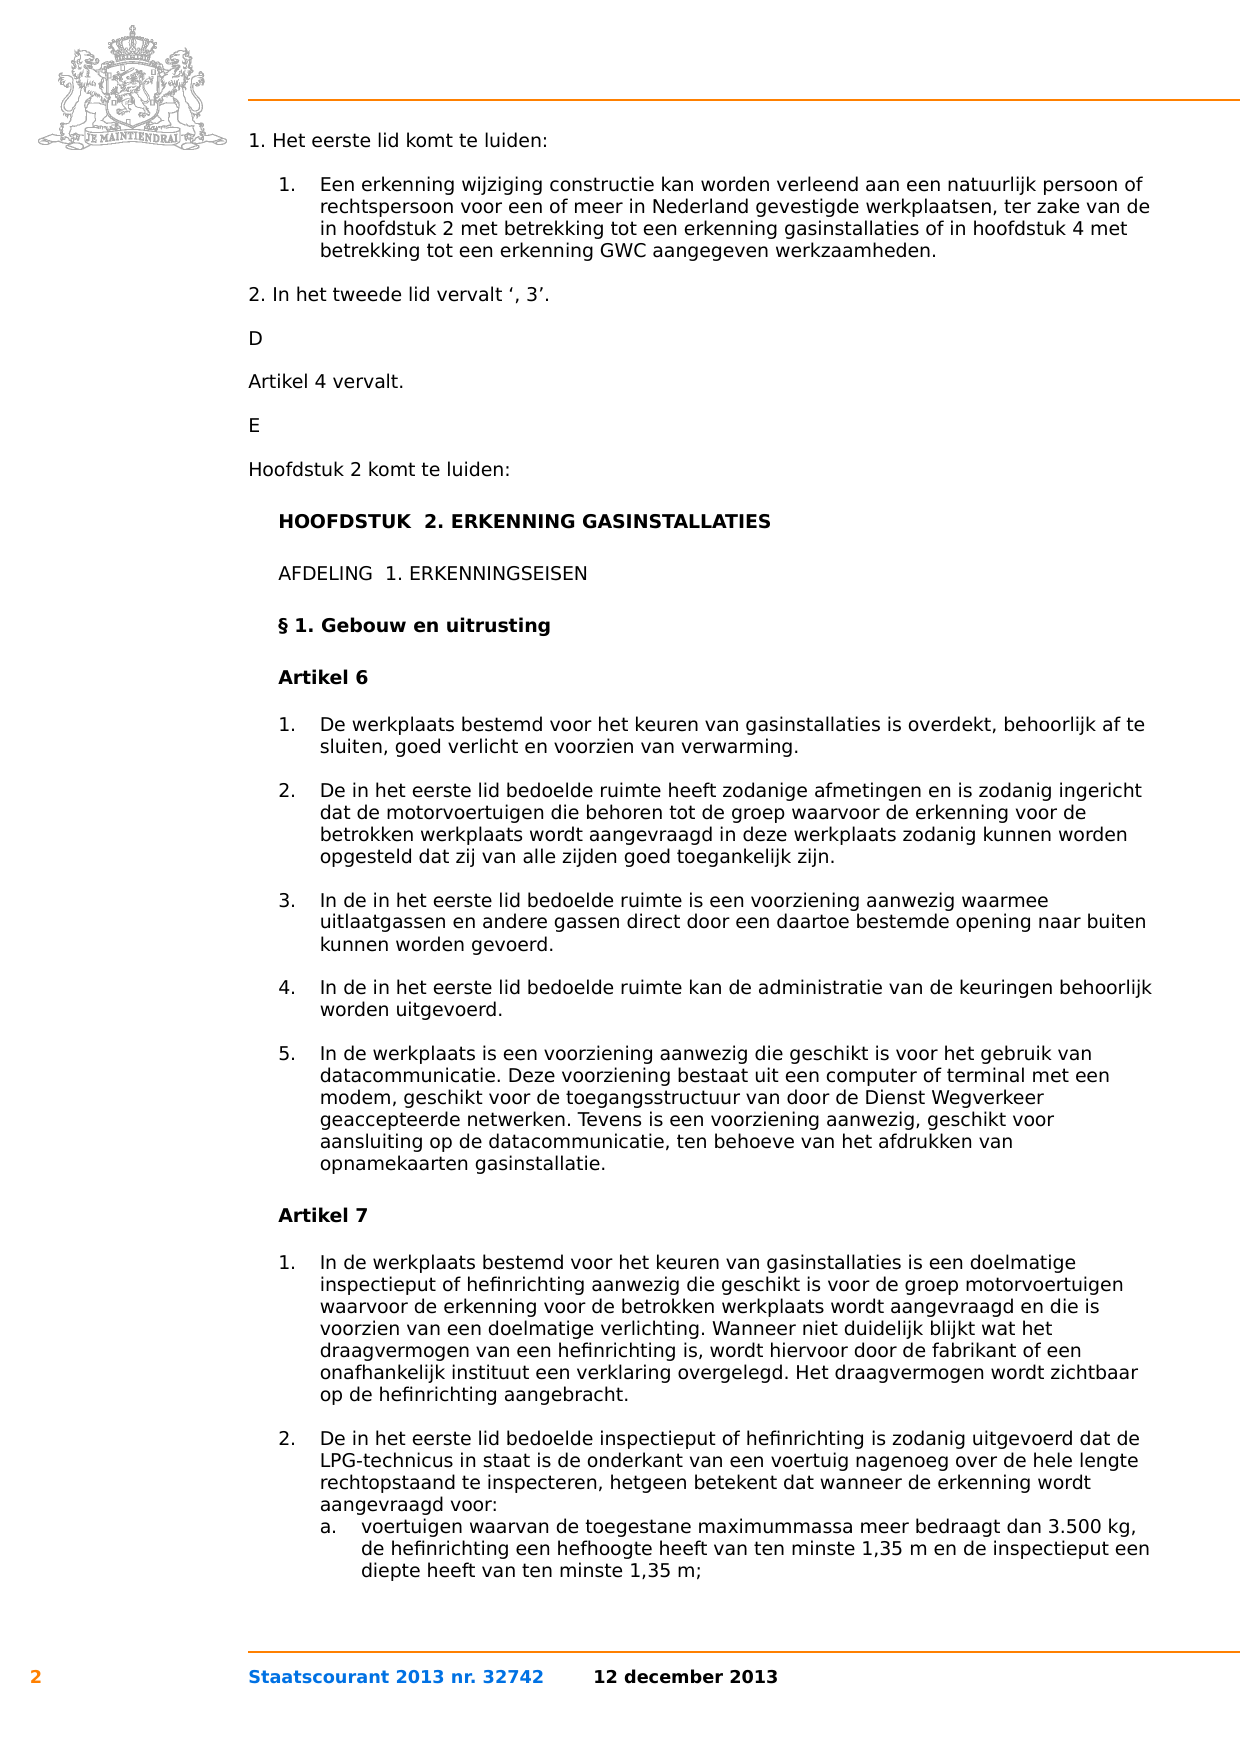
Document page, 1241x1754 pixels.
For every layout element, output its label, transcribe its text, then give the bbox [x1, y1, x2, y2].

text 4. In de in het eerste lid bedoelde ruimte kan de administratie van de keuringen behoorlijk worden uitgevoerd. [278, 977, 1163, 1021]
text 2. In het tweede lid vervalt ‘, 3’. [248, 283, 1163, 306]
text Artikel 4 vervalt. [248, 371, 1163, 393]
text 1. Een erkenning wijziging constructie kan worden verleend aan een natuurlijk persoon of rechtspersoon voor een of meer in Nederland gevestigde werkplaatsen, ter zake van de in hoofdstuk 2 met betrekking tot een erkenning gasinstallaties of in hoofdstuk 4 met betrekking tot een erkenning GWC aangegeven werkzaamheden. [278, 174, 1163, 262]
subtitle Artikel 6 [278, 667, 1163, 689]
text D [248, 327, 1163, 349]
subtitle Artikel 7 [278, 1205, 1163, 1227]
text 2. De in het eerste lid bedoelde inspectieput of hefinrichting is zodanig uitgevoerd dat de LPG-technicus in staat is de onderkant van een voertuig nagenoeg over de hele lengte rechtopstaand te inspecteren, hetgeen betekent dat wanneer de erkenning wordt aangevraagd voor: [278, 1428, 1163, 1516]
text Hoofdstuk 2 komt te luiden: [248, 459, 1163, 481]
subtitle § 1. Gebouw en uitrusting [278, 615, 1163, 637]
subtitle AFDELING 1. ERKENNINGSEISEN [278, 563, 1163, 585]
text 1. De werkplaats bestemd voor het keuren van gasinstallaties is overdekt, behoorlijk af te sluiten, goed verlicht en voorzien van verwarming. [278, 714, 1163, 758]
picture [38, 25, 227, 150]
text 5. In de werkplaats is een voorziening aanwezig die geschikt is voor het gebruik van datacommunicatie. Deze voorziening bestaat uit een computer of terminal met een modem, geschikt voor de toegangsstructuur van door de Dienst Wegverkeer geaccepteerde netwerken. Tevens is een voorziening aanwezig, geschikt voor aansluiting op de datacommunicatie, ten behoeve van het afdrukken van opnamekaarten gasinstallatie. [278, 1043, 1163, 1175]
subtitle HOOFDSTUK 2. ERKENNING GASINSTALLATIES [278, 511, 1163, 533]
text E [248, 415, 1163, 437]
text 3. In de in het eerste lid bedoelde ruimte is een voorziening aanwezig waarmee uitlaatgassen en andere gassen direct door een daartoe bestemde opening naar buiten kunnen worden gevoerd. [278, 889, 1163, 955]
text 1. In de werkplaats bestemd voor het keuren van gasinstallaties is een doelmatige inspectieput of hefinrichting aanwezig die geschikt is voor de groep motorvoertuigen waarvoor de erkenning voor de betrokken werkplaats wordt aangevraagd en die is voorzien van een doelmatige verlichting. Wanneer niet duidelijk blijkt wat het draagvermogen van een hefinrichting is, wordt hiervoor door de fabrikant of een onafhankelijk instituut een verklaring overgelegd. Het draagvermogen wordt zichtbaar op de hefinrichting aangebracht. [278, 1252, 1163, 1406]
text a. voertuigen waarvan de toegestane maximummassa meer bedraagt dan 3.500 kg, de hefinrichting een hefhoogte heeft van ten minste 1,35 m en de inspectieput een diepte heeft van ten minste 1,35 m; [319, 1516, 1163, 1582]
text 1. Het eerste lid komt te luiden: [248, 130, 1163, 152]
text 2. De in het eerste lid bedoelde ruimte heeft zodanige afmetingen en is zodanig ingericht dat de motorvoertuigen die behoren tot de groep waarvoor de erkenning voor de betrokken werkplaats wordt aangevraagd in deze werkplaats zodanig kunnen worden opgesteld dat zij van alle zijden goed toegankelijk zijn. [278, 780, 1163, 868]
